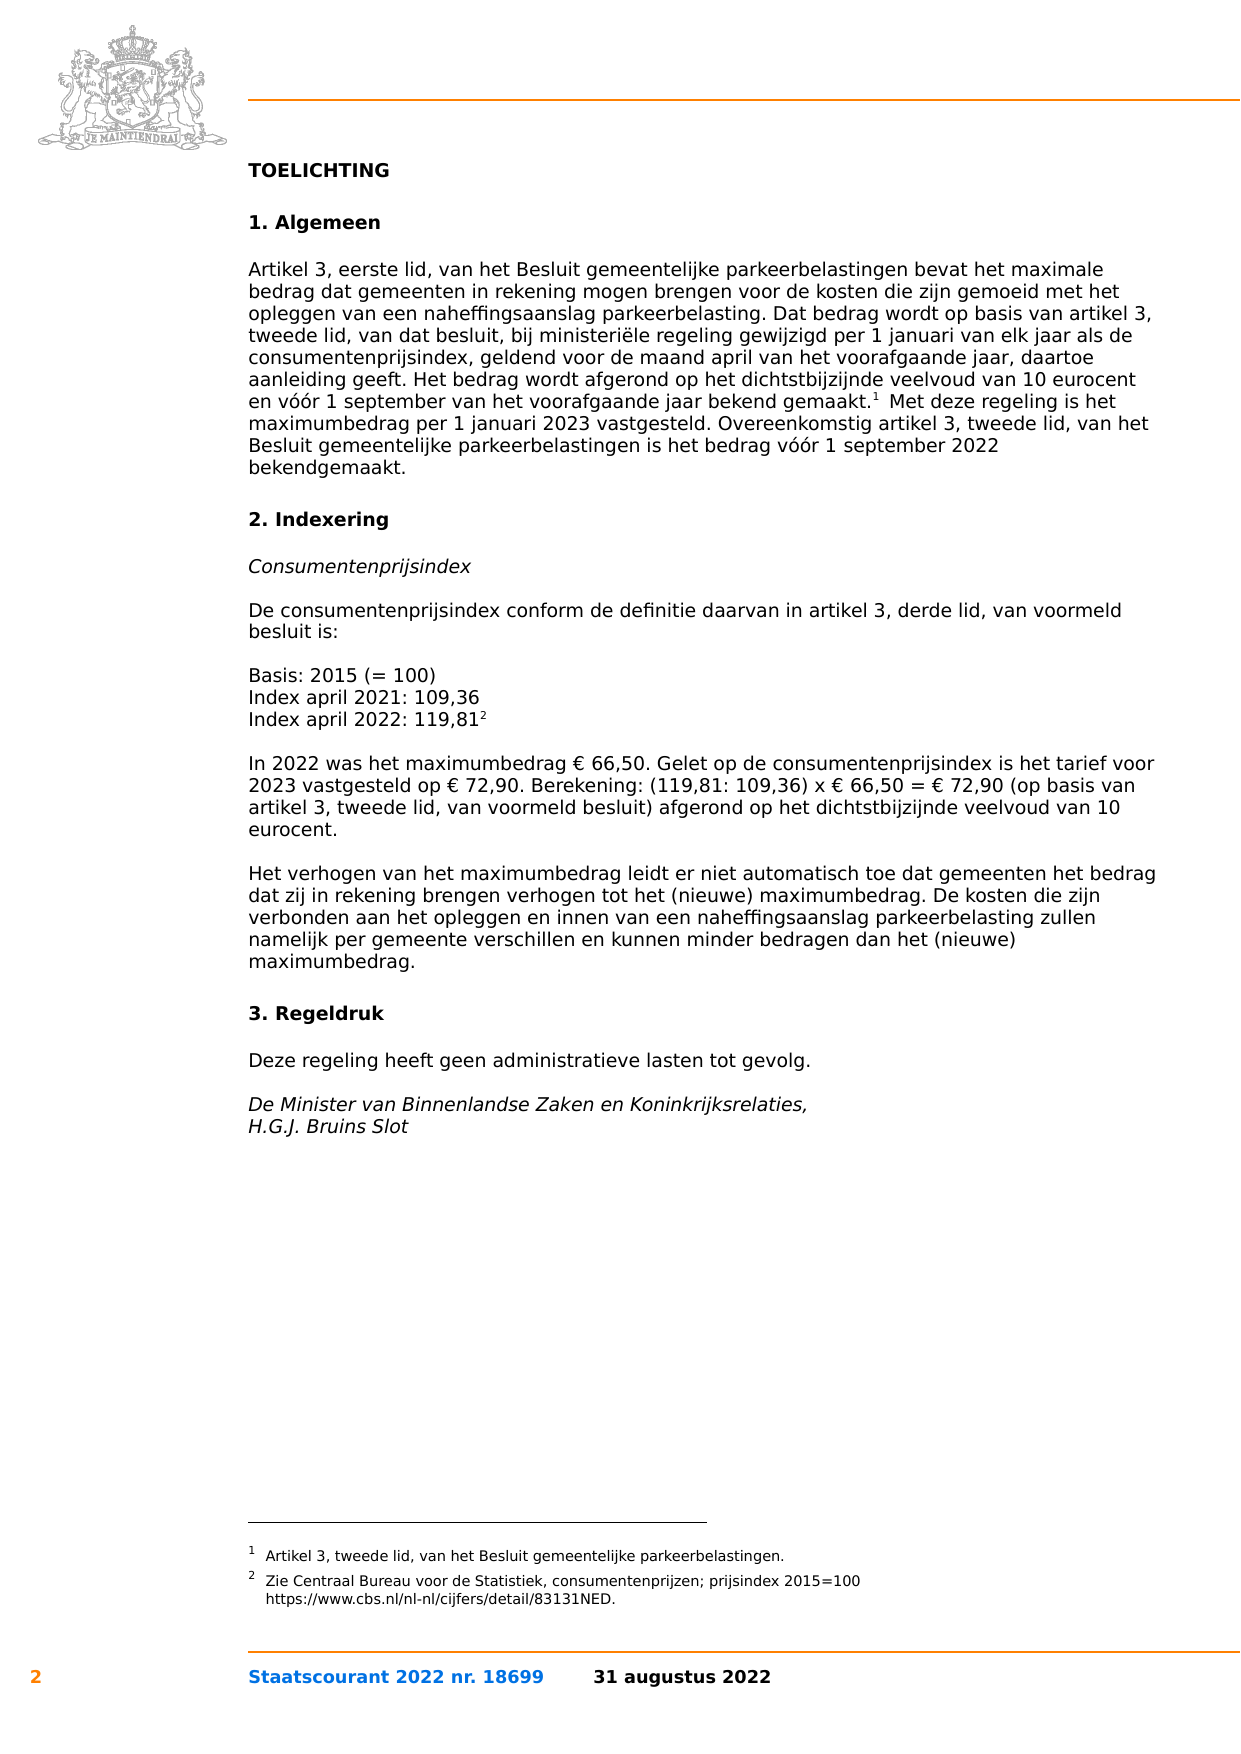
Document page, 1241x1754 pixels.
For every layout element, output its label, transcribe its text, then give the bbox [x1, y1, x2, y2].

text De consumentenprijsindex conform de definitie daarvan in artikel 3, derde lid, van voormeld besluit is: [248, 599, 1163, 643]
text Deze regeling heeft geen administratieve lasten tot gevolg. [248, 1050, 1163, 1072]
text Index april 2022: 119,81 [248, 709, 1163, 731]
text De Minister van Binnenlandse Zaken en Koninkrijksrelaties, H.G.J. Bruins Slot [248, 1094, 1163, 1138]
text In 2022 was het maximumbedrag € 66,50. Gelet op de consumentenprijsindex is het tarief voor 2023 vastgesteld op € 72,90. Berekening: (119,81: 109,36) x € 66,50 = € 72,90 (op basis van artikel 3, tweede lid, van voormeld besluit) afgerond op het dichtstbijzijnde veelvoud van 10 eurocent. [248, 753, 1163, 841]
subtitle 1. Algemeen [248, 212, 1163, 234]
subtitle 2. Indexering [248, 509, 1163, 531]
subtitle 3. Regeldruk [248, 1003, 1163, 1025]
text Index april 2021: 109,36 [248, 687, 1163, 709]
subtitle TOELICHTING [248, 160, 1163, 182]
text Artikel 3, tweede lid, van het Besluit gemeentelijke parkeerbelastingen. [248, 1544, 1163, 1566]
picture [38, 25, 227, 150]
text Het verhogen van het maximumbedrag leidt er niet automatisch toe dat gemeenten het bedrag dat zij in rekening brengen verhogen tot het (nieuwe) maximumbedrag. De kosten die zijn verbonden aan het opleggen en innen van een naheffingsaanslag parkeerbelasting zullen namelijk per gemeente verschillen en kunnen minder bedragen dan het (nieuwe) maximumbedrag. [248, 863, 1163, 973]
text Artikel 3, eerste lid, van het Besluit gemeentelijke parkeerbelastingen bevat het maximale bedrag dat gemeenten in rekening mogen brengen voor de kosten die zijn gemoeid met het opleggen van een naheffingsaanslag parkeerbelasting. Dat bedrag wordt op basis van artikel 3, tweede lid, van dat besluit, bij ministeriële regeling gewijzigd per 1 januari van elk jaar als de consumentenprijsindex, geldend voor de maand april van het voorafgaande jaar, daartoe aanleiding geeft. Het bedrag wordt afgerond op het dichtstbijzijnde veelvoud van 10 eurocent en vóór 1 september van het voorafgaande jaar bekend gemaakt. Met deze regeling is het maximumbedrag per 1 januari 2023 vastgesteld. Overeenkomstig artikel 3, tweede lid, van het Besluit gemeentelijke parkeerbelastingen is het bedrag vóór 1 september 2022 bekendgemaakt. [248, 259, 1163, 479]
text Basis: 2015 (= 100) [248, 665, 1163, 687]
text Zie Centraal Bureau voor de Statistiek, consumentenprijzen; prijsindex 2015=100 https://www.cbs.nl/nl-nl/cijfers/detail/83131NED. [248, 1569, 1163, 1608]
subtitle Consumentenprijsindex [248, 556, 1163, 578]
